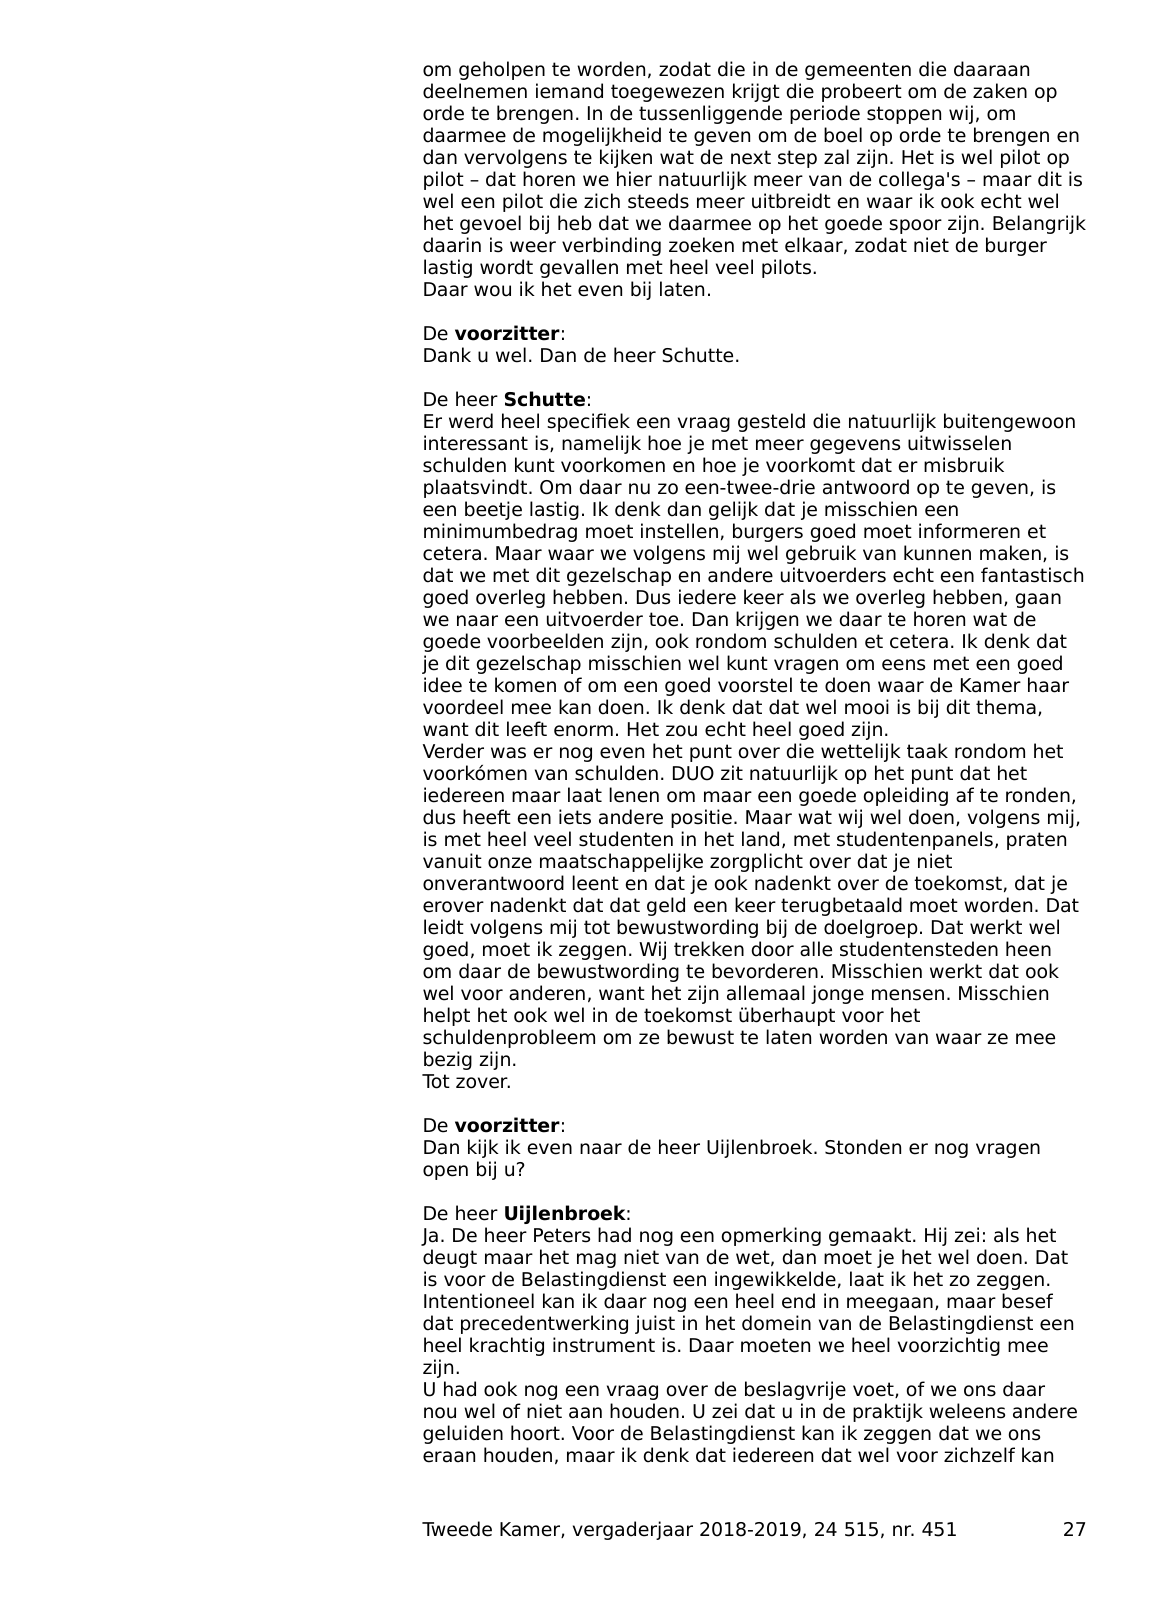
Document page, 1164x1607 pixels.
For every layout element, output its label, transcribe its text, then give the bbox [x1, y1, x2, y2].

text Dank u wel. Dan de heer Schutte. [422, 345, 1087, 367]
text Tot zover. [422, 1071, 1087, 1092]
text De voorzitter: [422, 323, 1087, 345]
text De heer Uijlenbroek: [422, 1203, 1087, 1225]
text U had ook nog een vraag over de beslagvrije voet, of we ons daar nou wel of niet aan houden. U zei dat u in de praktijk weleens andere geluiden hoort. Voor de Belastingdienst kan ik zeggen dat we ons eraan houden, maar ik denk dat iedereen dat wel voor zichzelf kan [422, 1379, 1087, 1467]
text Verder was er nog even het punt over die wettelijk taak rondom het voorkómen van schulden. DUO zit natuurlijk op het punt dat het iedereen maar laat lenen om maar een goede opleiding af te ronden, dus heeft een iets andere positie. Maar wat wij wel doen, volgens mij, is met heel veel studenten in het land, met studentenpanels, praten vanuit onze maatschappelijke zorgplicht over dat je niet onverantwoord leent en dat je ook nadenkt over de toekomst, dat je erover nadenkt dat dat geld een keer terugbetaald moet worden. Dat leidt volgens mij tot bewustwording bij de doelgroep. Dat werkt wel goed, moet ik zeggen. Wij trekken door alle studentensteden heen om daar de bewustwording te bevorderen. Misschien werkt dat ook wel voor anderen, want het zijn allemaal jonge mensen. Misschien helpt het ook wel in de toekomst überhaupt voor het schuldenprobleem om ze bewust te laten worden van waar ze mee bezig zijn. [422, 741, 1087, 1071]
text Daar wou ik het even bij laten. [422, 279, 1087, 301]
text De heer Schutte: [422, 389, 1087, 411]
text De voorzitter: [422, 1115, 1087, 1137]
text Dan kijk ik even naar de heer Uijlenbroek. Stonden er nog vragen open bij u? [422, 1137, 1087, 1181]
text om geholpen te worden, zodat die in de gemeenten die daaraan deelnemen iemand toegewezen krijgt die probeert om de zaken op orde te brengen. In de tussenliggende periode stoppen wij, om daarmee de mogelijkheid te geven om de boel op orde te brengen en dan vervolgens te kijken wat de next step zal zijn. Het is wel pilot op pilot – dat horen we hier natuurlijk meer van de collega's – maar dit is wel een pilot die zich steeds meer uitbreidt en waar ik ook echt wel het gevoel bij heb dat we daarmee op het goede spoor zijn. Belangrijk daarin is weer verbinding zoeken met elkaar, zodat niet de burger lastig wordt gevallen met heel veel pilots. [422, 59, 1087, 279]
text Ja. De heer Peters had nog een opmerking gemaakt. Hij zei: als het deugt maar het mag niet van de wet, dan moet je het wel doen. Dat is voor de Belastingdienst een ingewikkelde, laat ik het zo zeggen. Intentioneel kan ik daar nog een heel end in meegaan, maar besef dat precedentwerking juist in het domein van de Belastingdienst een heel krachtig instrument is. Daar moeten we heel voorzichtig mee zijn. [422, 1225, 1087, 1379]
text Er werd heel specifiek een vraag gesteld die natuurlijk buitengewoon interessant is, namelijk hoe je met meer gegevens uitwisselen schulden kunt voorkomen en hoe je voorkomt dat er misbruik plaatsvindt. Om daar nu zo een-twee-drie antwoord op te geven, is een beetje lastig. Ik denk dan gelijk dat je misschien een minimumbedrag moet instellen, burgers goed moet informeren et cetera. Maar waar we volgens mij wel gebruik van kunnen maken, is dat we met dit gezelschap en andere uitvoerders echt een fantastisch goed overleg hebben. Dus iedere keer als we overleg hebben, gaan we naar een uitvoerder toe. Dan krijgen we daar te horen wat de goede voorbeelden zijn, ook rondom schulden et cetera. Ik denk dat je dit gezelschap misschien wel kunt vragen om eens met een goed idee te komen of om een goed voorstel te doen waar de Kamer haar voordeel mee kan doen. Ik denk dat dat wel mooi is bij dit thema, want dit leeft enorm. Het zou echt heel goed zijn. [422, 411, 1087, 741]
